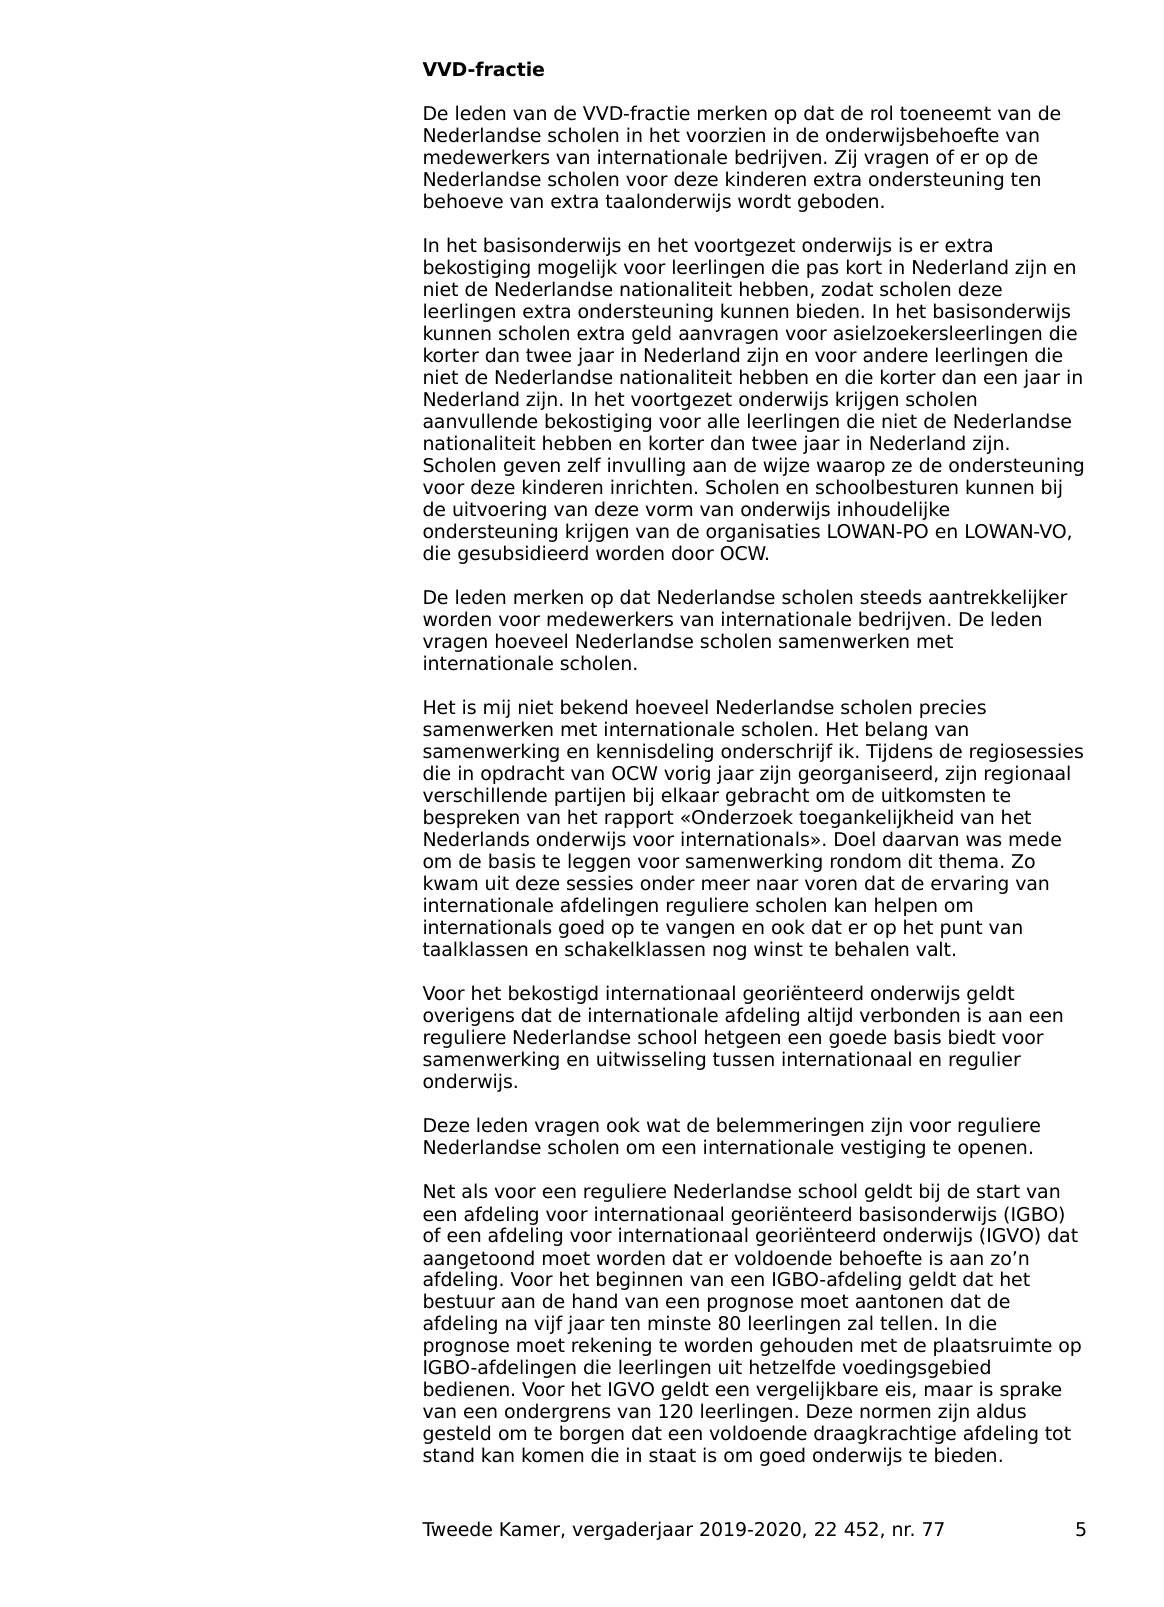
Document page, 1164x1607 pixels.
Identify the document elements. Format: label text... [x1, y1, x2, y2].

text In het basisonderwijs en het voortgezet onderwijs is er extra bekostiging mogelijk voor leerlingen die pas kort in Nederland zijn en niet de Nederlandse nationaliteit hebben, zodat scholen deze leerlingen extra ondersteuning kunnen bieden. In het basisonderwijs kunnen scholen extra geld aanvragen voor asielzoekersleerlingen die korter dan twee jaar in Nederland zijn en voor andere leerlingen die niet de Nederlandse nationaliteit hebben en die korter dan een jaar in Nederland zijn. In het voortgezet onderwijs krijgen scholen aanvullende bekostiging voor alle leerlingen die niet de Nederlandse nationaliteit hebben en korter dan twee jaar in Nederland zijn. Scholen geven zelf invulling aan de wijze waarop ze de ondersteuning voor deze kinderen inrichten. Scholen en schoolbesturen kunnen bij de uitvoering van deze vorm van onderwijs inhoudelijke ondersteuning krijgen van de organisaties LOWAN-PO en LOWAN-VO, die gesubsidieerd worden door OCW. [422, 235, 1087, 565]
subtitle VVD-fractie [422, 59, 1087, 81]
text Voor het bekostigd internationaal georiënteerd onderwijs geldt overigens dat de internationale afdeling altijd verbonden is aan een reguliere Nederlandse school hetgeen een goede basis biedt voor samenwerking en uitwisseling tussen internationaal en regulier onderwijs. [422, 983, 1087, 1093]
text Net als voor een reguliere Nederlandse school geldt bij de start van een afdeling voor internationaal georiënteerd basisonderwijs (IGBO) of een afdeling voor internationaal georiënteerd onderwijs (IGVO) dat aangetoond moet worden dat er voldoende behoefte is aan zo’n afdeling. Voor het beginnen van een IGBO-afdeling geldt dat het bestuur aan de hand van een prognose moet aantonen dat de afdeling na vijf jaar ten minste 80 leerlingen zal tellen. In die prognose moet rekening te worden gehouden met de plaatsruimte op IGBO-afdelingen die leerlingen uit hetzelfde voedingsgebied bedienen. Voor het IGVO geldt een vergelijkbare eis, maar is sprake van een ondergrens van 120 leerlingen. Deze normen zijn aldus gesteld om te borgen dat een voldoende draagkrachtige afdeling tot stand kan komen die in staat is om goed onderwijs te bieden. [422, 1181, 1087, 1467]
text De leden van de VVD-fractie merken op dat de rol toeneemt van de Nederlandse scholen in het voorzien in de onderwijsbehoefte van medewerkers van internationale bedrijven. Zij vragen of er op de Nederlandse scholen voor deze kinderen extra ondersteuning ten behoeve van extra taalonderwijs wordt geboden. [422, 103, 1087, 213]
text Het is mij niet bekend hoeveel Nederlandse scholen precies samenwerken met internationale scholen. Het belang van samenwerking en kennisdeling onderschrijf ik. Tijdens de regiosessies die in opdracht van OCW vorig jaar zijn georganiseerd, zijn regionaal verschillende partijen bij elkaar gebracht om de uitkomsten te bespreken van het rapport «Onderzoek toegankelijkheid van het Nederlands onderwijs voor internationals». Doel daarvan was mede om de basis te leggen voor samenwerking rondom dit thema. Zo kwam uit deze sessies onder meer naar voren dat de ervaring van internationale afdelingen reguliere scholen kan helpen om internationals goed op te vangen en ook dat er op het punt van taalklassen en schakelklassen nog winst te behalen valt. [422, 697, 1087, 961]
text De leden merken op dat Nederlandse scholen steeds aantrekkelijker worden voor medewerkers van internationale bedrijven. De leden vragen hoeveel Nederlandse scholen samenwerken met internationale scholen. [422, 587, 1087, 675]
text Deze leden vragen ook wat de belemmeringen zijn voor reguliere Nederlandse scholen om een internationale vestiging te openen. [422, 1115, 1087, 1159]
